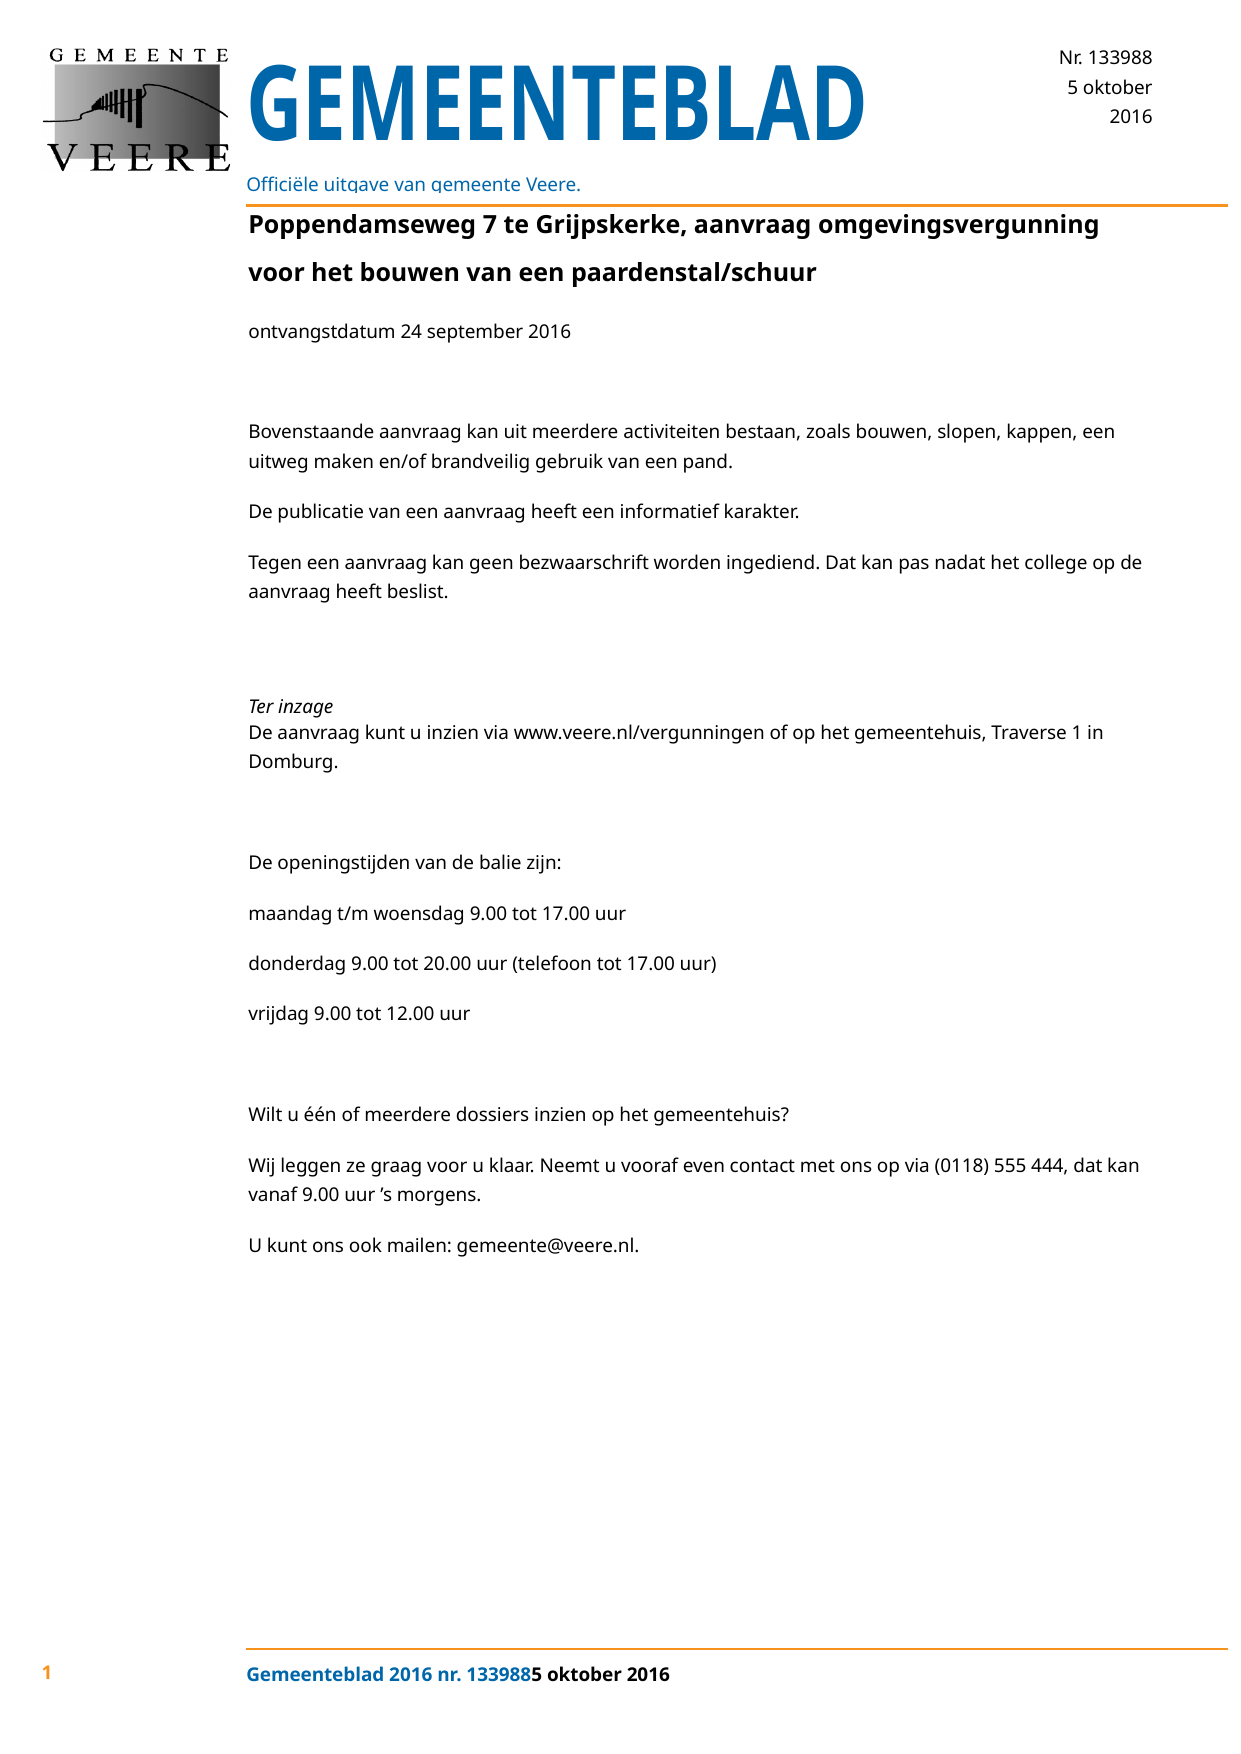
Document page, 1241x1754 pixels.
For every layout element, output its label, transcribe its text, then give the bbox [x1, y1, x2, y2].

text De publicatie van een aanvraag heeft een informatief karakter. [248, 499, 1152, 524]
text Ter inzage [248, 693, 1152, 719]
text De openingstijden van de balie zijn: [248, 849, 1152, 875]
text vrijdag 9.00 tot 12.00 uur [248, 1001, 1152, 1026]
text Bovenstaande aanvraag kan uit meerdere activiteiten bestaan, zoals bouwen, slopen, kappen, een uitweg maken en/of brandveilig gebruik van een pand. [248, 419, 1152, 474]
text donderdag 9.00 tot 20.00 uur (telefoon tot 17.00 uur) [248, 950, 1152, 976]
text Wilt u één of meerdere dossiers inzien op het gemeentehuis? [248, 1101, 1152, 1127]
text Tegen een aanvraag kan geen bezwaarschrift worden ingediend. Dat kan pas nadat het college op de aanvraag heeft beslist. [248, 549, 1152, 604]
text De aanvraag kunt u inzien via www.veere.nl/vergunningen of op het gemeentehuis, Traverse 1 in Domburg. [248, 719, 1152, 774]
text Poppendamseweg 7 te Grijpskerke, aanvraag omgevingsvergunning voor het bouwen van een paardenstal/schuur [248, 207, 1152, 288]
text U kunt ons ook mailen: gemeente@veere.nl. [248, 1232, 1152, 1257]
picture [41, 47, 231, 172]
text maandag t/m woensdag 9.00 tot 17.00 uur [248, 900, 1152, 925]
text Wij leggen ze graag voor u klaar. Neemt u vooraf even contact met ons op via (0118) 555 444, dat kan vanaf 9.00 uur ’s morgens. [248, 1152, 1152, 1207]
text ontvangstdatum 24 september 2016 [248, 318, 1152, 344]
